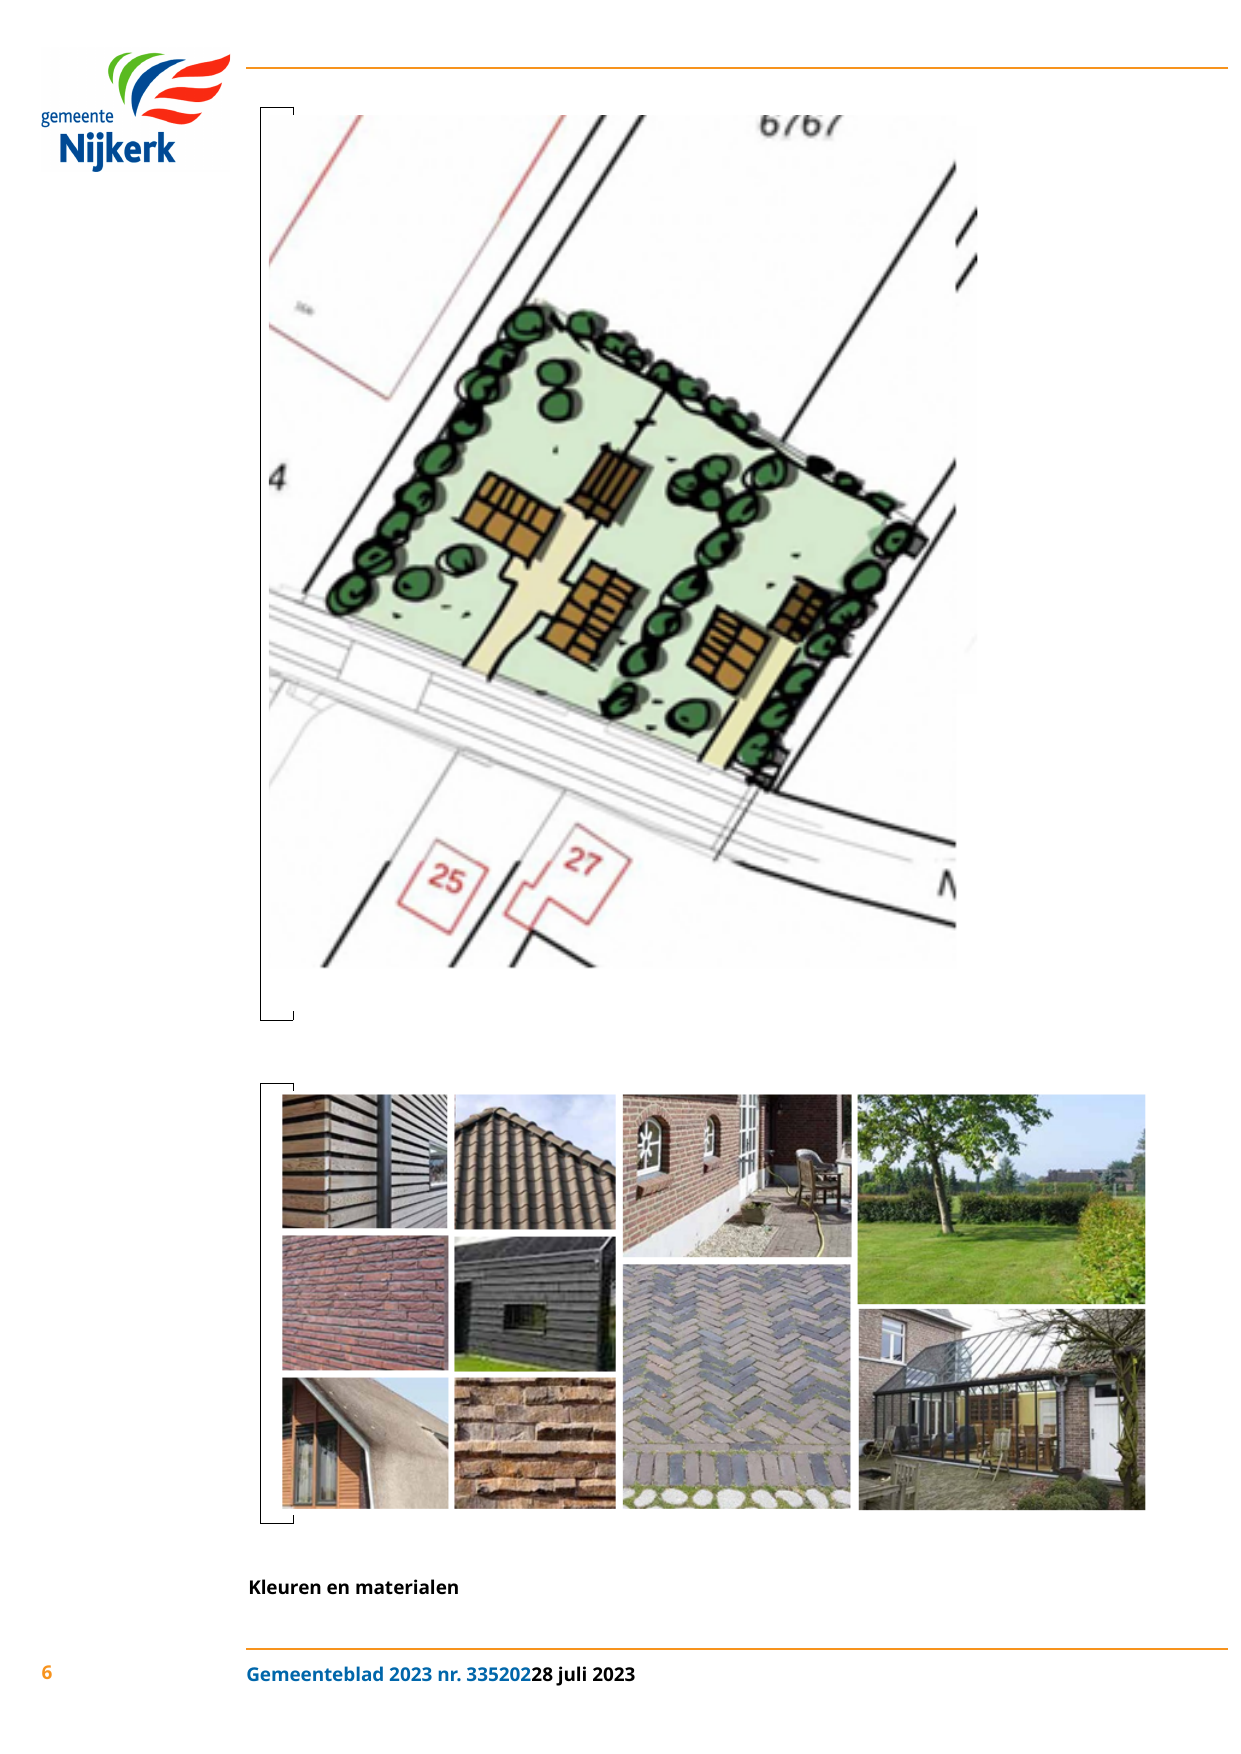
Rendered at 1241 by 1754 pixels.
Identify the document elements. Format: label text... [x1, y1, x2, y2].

picture [268, 115, 978, 1011]
text Kleuren en materialen [248, 1574, 1152, 1600]
picture [41, 47, 231, 172]
picture [268, 1091, 1155, 1515]
